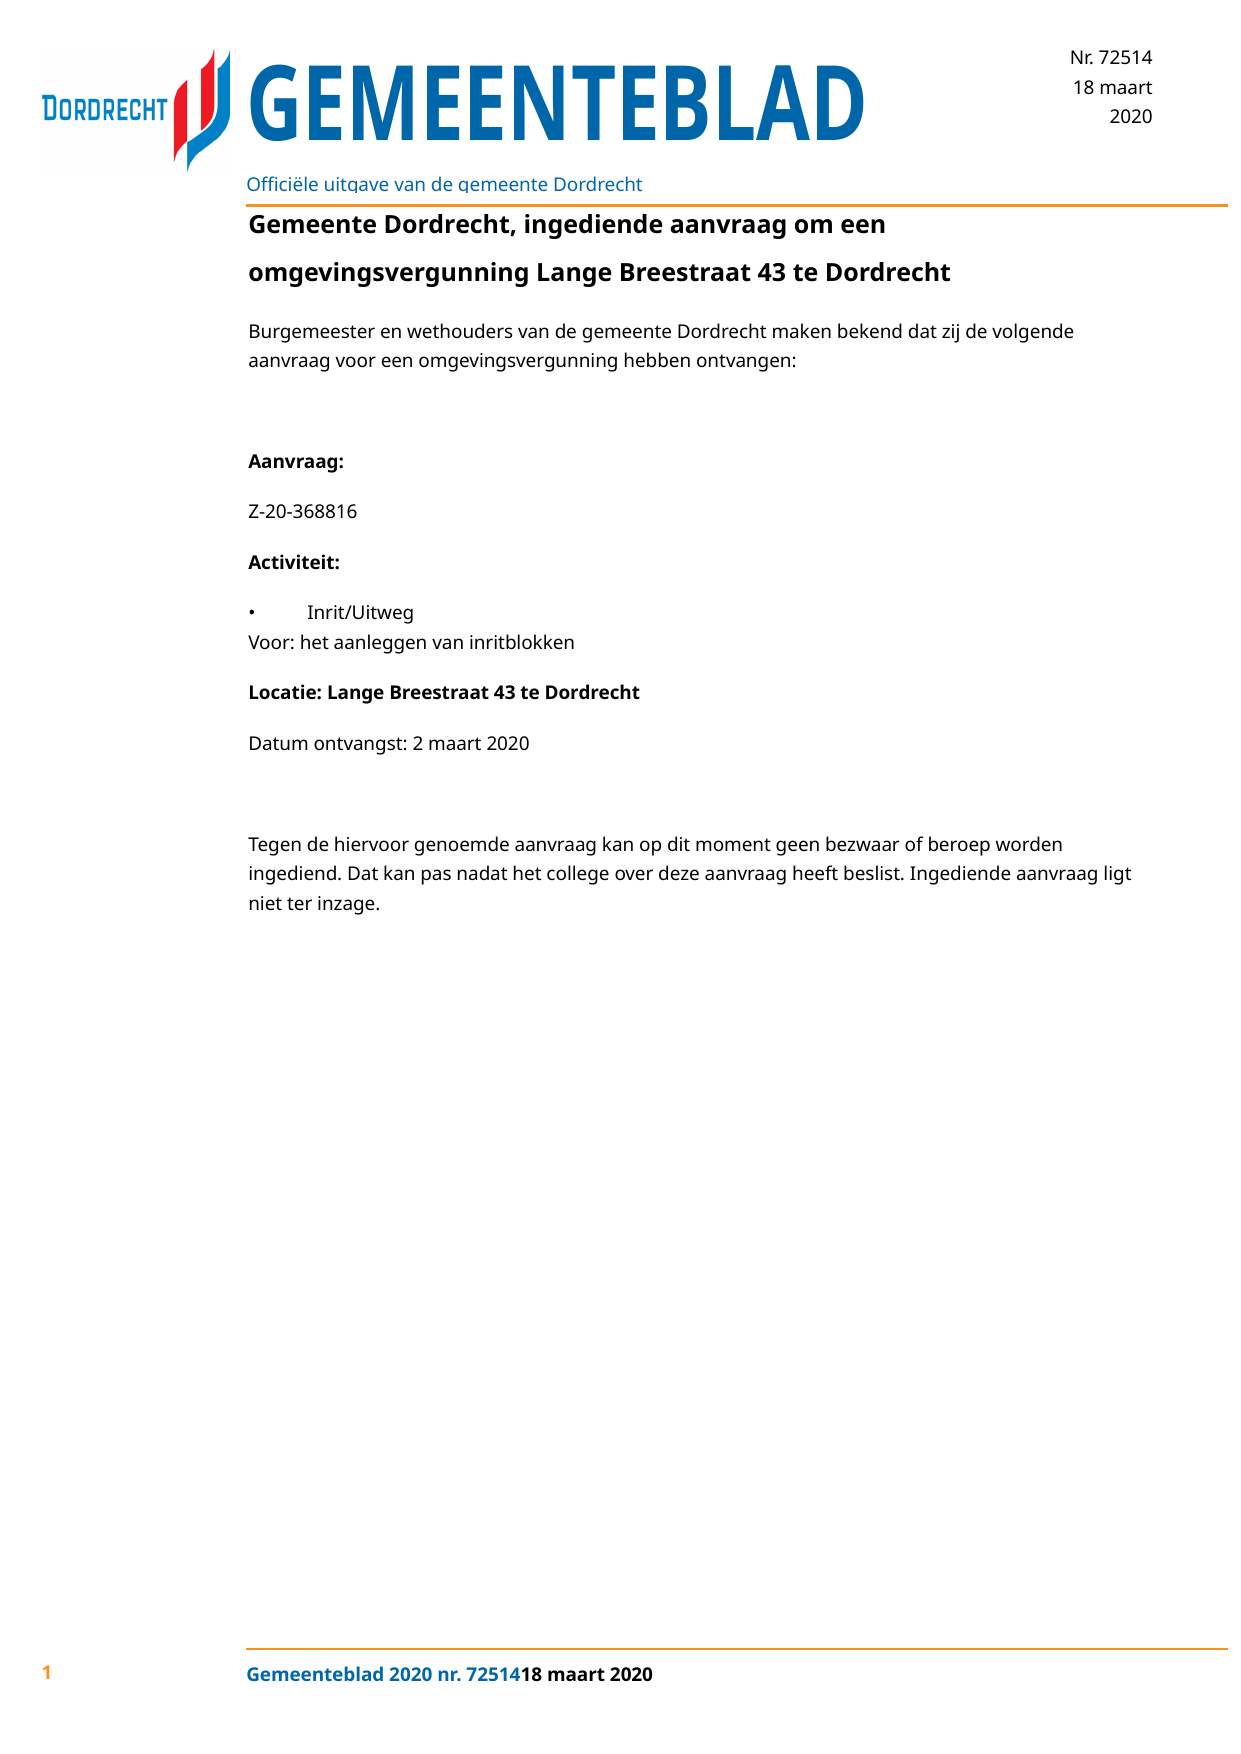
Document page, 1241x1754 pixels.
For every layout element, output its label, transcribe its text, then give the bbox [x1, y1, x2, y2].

text Gemeente Dordrecht, ingediende aanvraag om een omgevingsvergunning Lange Breestraat 43 te Dordrecht [248, 207, 1152, 288]
text Burgemeester en wethouders van de gemeente Dordrecht maken bekend dat zij de volgende aanvraag voor een omgevingsvergunning hebben ontvangen: [248, 318, 1152, 373]
text Aanvraag: [248, 448, 1152, 474]
text Activiteit: [248, 549, 1152, 575]
text Locatie: Lange Breestraat 43 te Dordrecht [248, 679, 1152, 705]
picture [41, 47, 231, 172]
text Z-20-368816 [248, 499, 1152, 524]
text Tegen de hiervoor genoemde aanvraag kan op dit moment geen bezwaar of beroep worden ingediend. Dat kan pas nadat het college over deze aanvraag heeft beslist. Ingediende aanvraag ligt niet ter inzage. [248, 831, 1152, 916]
text Voor: het aanleggen van inritblokken [248, 629, 1152, 655]
list Inrit/Uitweg [248, 599, 1152, 625]
text Datum ontvangst: 2 maart 2020 [248, 730, 1152, 756]
